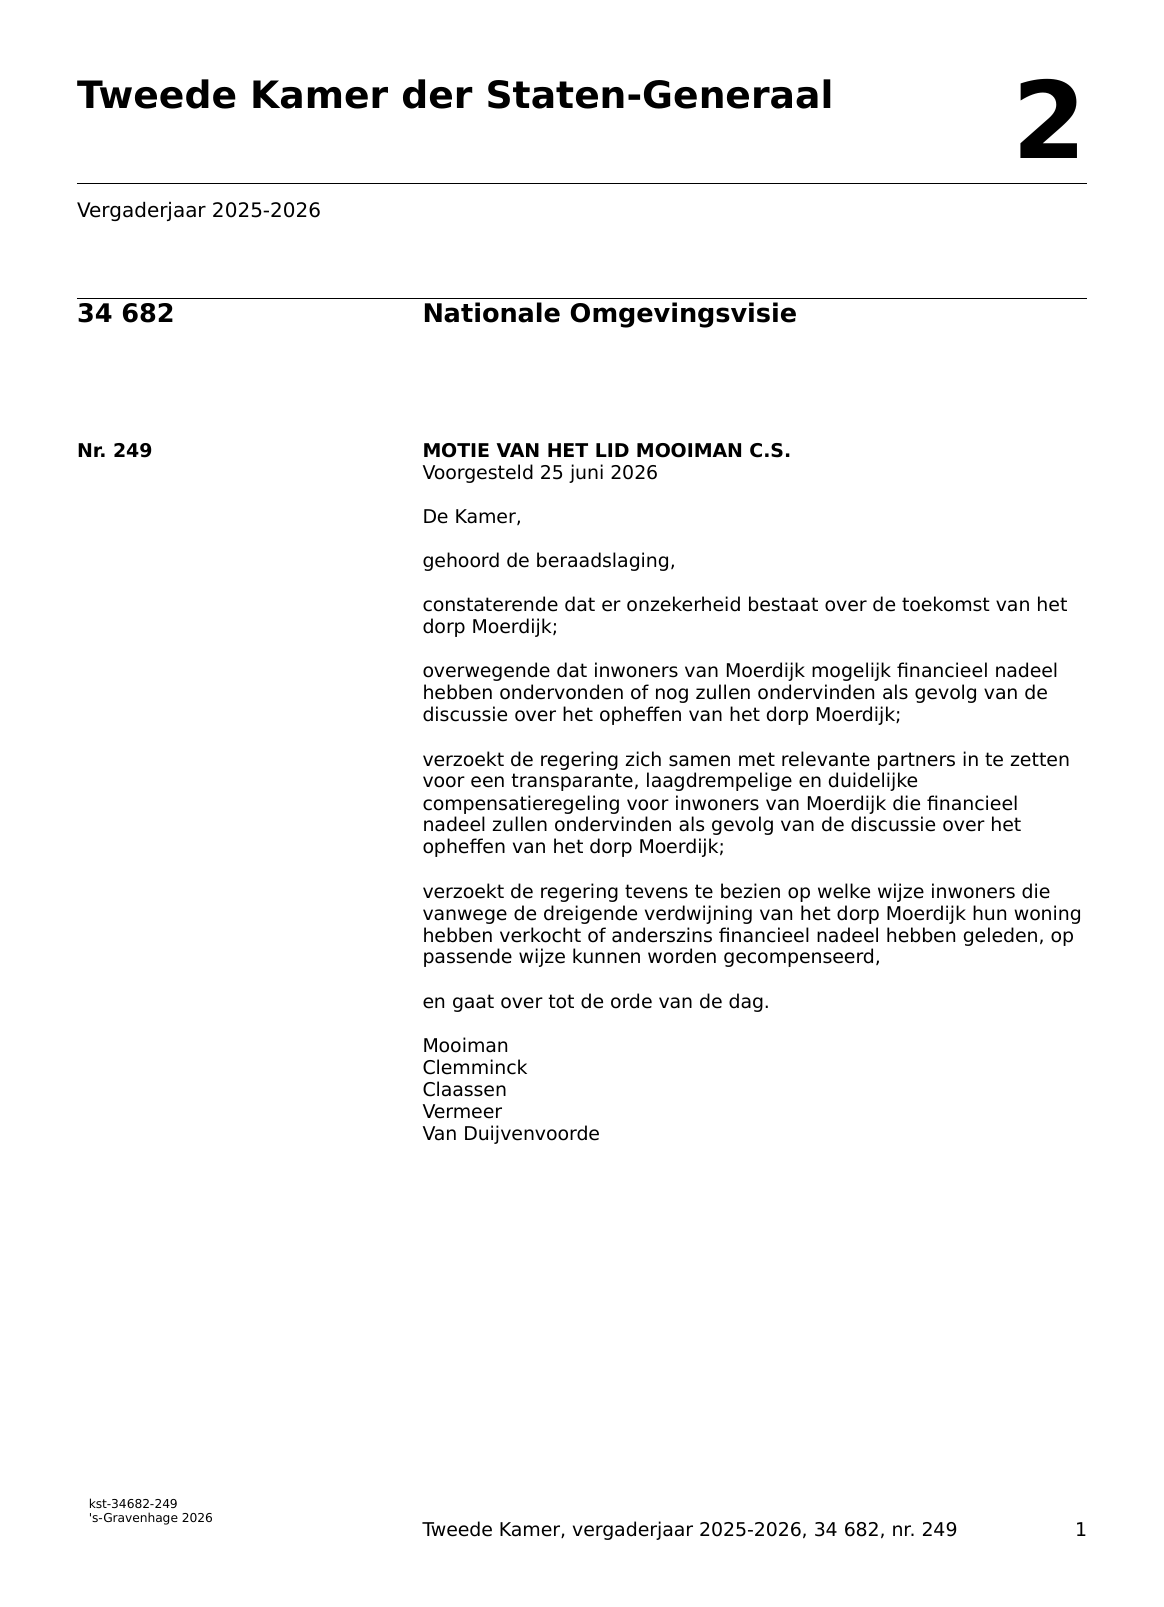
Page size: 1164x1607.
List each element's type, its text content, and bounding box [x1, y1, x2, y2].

subtitle Nr. 249 MOTIE VAN HET LID MOOIMAN C.S. [77, 440, 1087, 462]
text gehoord de beraadslaging, [422, 550, 1087, 572]
text kst-34682-249 [88, 1497, 323, 1511]
text De Kamer, [422, 506, 1087, 528]
text verzoekt de regering zich samen met relevante partners in te zetten voor een transparante, laagdrempelige en duidelijke compensatieregeling voor inwoners van Moerdijk die financieel nadeel zullen ondervinden als gevolg van de discussie over het opheffen van het dorp Moerdijk; [422, 748, 1087, 858]
table_header Tweede Kamer der Staten-Generaal [77, 59, 886, 183]
table_cell Vergaderjaar 2025-2026 [77, 184, 1087, 298]
text Voorgesteld 25 juni 2026 [422, 462, 1087, 484]
text Mooiman [422, 1035, 1087, 1057]
text en gaat over tot de orde van de dag. [422, 991, 1087, 1013]
text verzoekt de regering tevens te bezien op welke wijze inwoners die vanwege de dreigende verdwijning van het dorp Moerdijk hun woning hebben verkocht of anderszins financieel nadeel hebben geleden, op passende wijze kunnen worden gecompenseerd, [422, 881, 1087, 968]
text Van Duijvenvoorde [422, 1123, 1087, 1145]
text Vermeer [422, 1101, 1087, 1123]
text Clemminck [422, 1057, 1087, 1079]
text overwegende dat inwoners van Moerdijk mogelijk financieel nadeel hebben ondervonden of nog zullen ondervinden als gevolg van de discussie over het opheffen van het dorp Moerdijk; [422, 660, 1087, 726]
text constaterende dat er onzekerheid bestaat over de toekomst van het dorp Moerdijk; [422, 594, 1087, 638]
text Claassen [422, 1079, 1087, 1101]
text 's-Gravenhage 2026 [88, 1511, 323, 1525]
table_header 2 [886, 59, 1087, 183]
subtitle 34 682 Nationale Omgevingsvisie [77, 299, 1087, 329]
